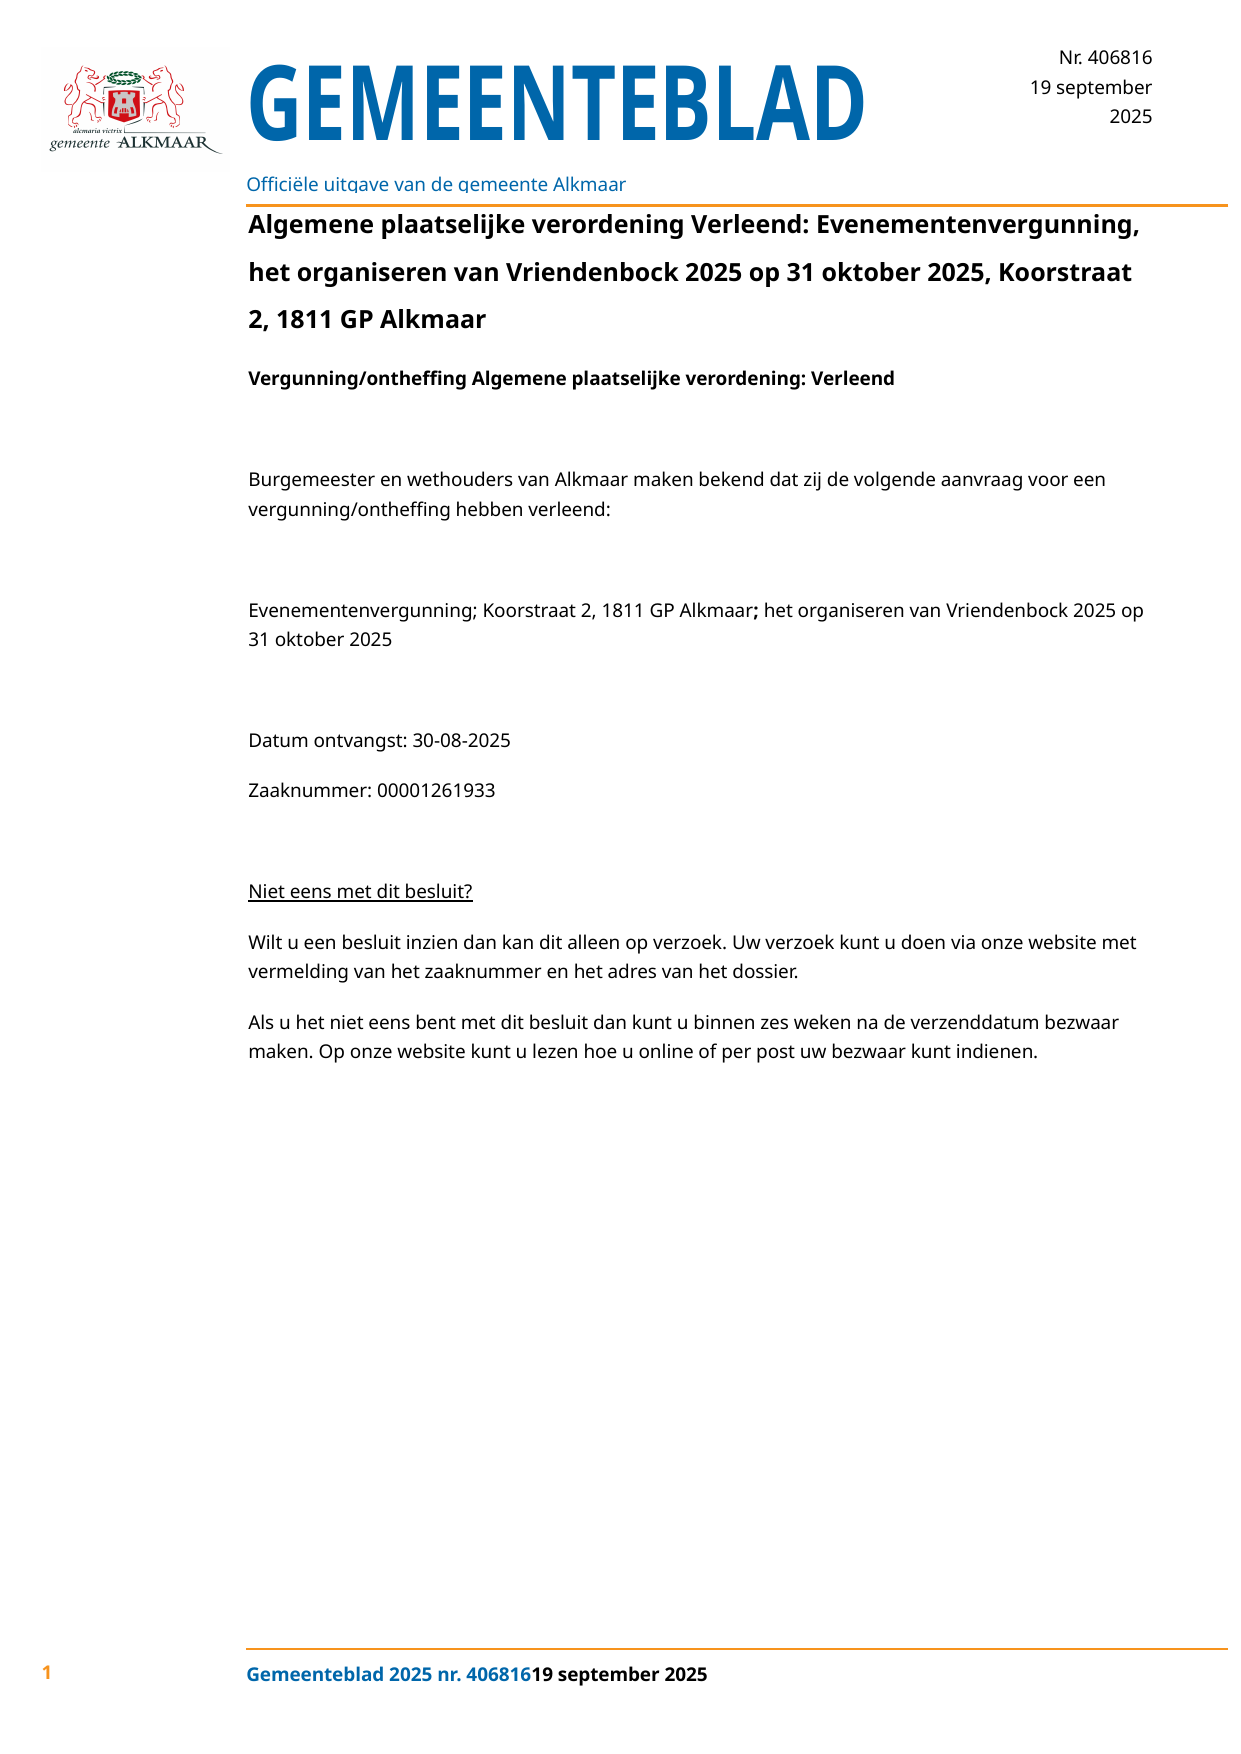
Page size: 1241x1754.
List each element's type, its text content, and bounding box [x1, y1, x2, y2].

picture [41, 47, 231, 172]
text Burgemeester en wethouders van Alkmaar maken bekend dat zij de volgende aanvraag voor een vergunning/ontheffing hebben verleend: [248, 466, 1152, 522]
text Vergunning/ontheffing Algemene plaatselijke verordening: Verleend [248, 366, 1152, 391]
text Evenementenvergunning; Koorstraat 2, 1811 GP Alkmaar; het organiseren van Vriendenbock 2025 op 31 oktober 2025 [248, 597, 1152, 652]
text Algemene plaatselijke verordening Verleend: Evenementenvergunning, het organiseren van Vriendenbock 2025 op 31 oktober 2025, Koorstraat 2, 1811 GP Alkmaar [248, 207, 1152, 336]
text Wilt u een besluit inzien dan kan dit alleen op verzoek. Uw verzoek kunt u doen via onze website met vermelding van het zaaknummer en het adres van het dossier. [248, 929, 1152, 984]
text Als u het niet eens bent met dit besluit dan kunt u binnen zes weken na de verzenddatum bezwaar maken. Op onze website kunt u lezen hoe u online of per post uw bezwaar kunt indienen. [248, 1009, 1152, 1064]
text Datum ontvangst: 30-08-2025 [248, 727, 1152, 753]
text Zaaknummer: 00001261933 [248, 778, 1152, 803]
text Niet eens met dit besluit? [248, 878, 1152, 904]
